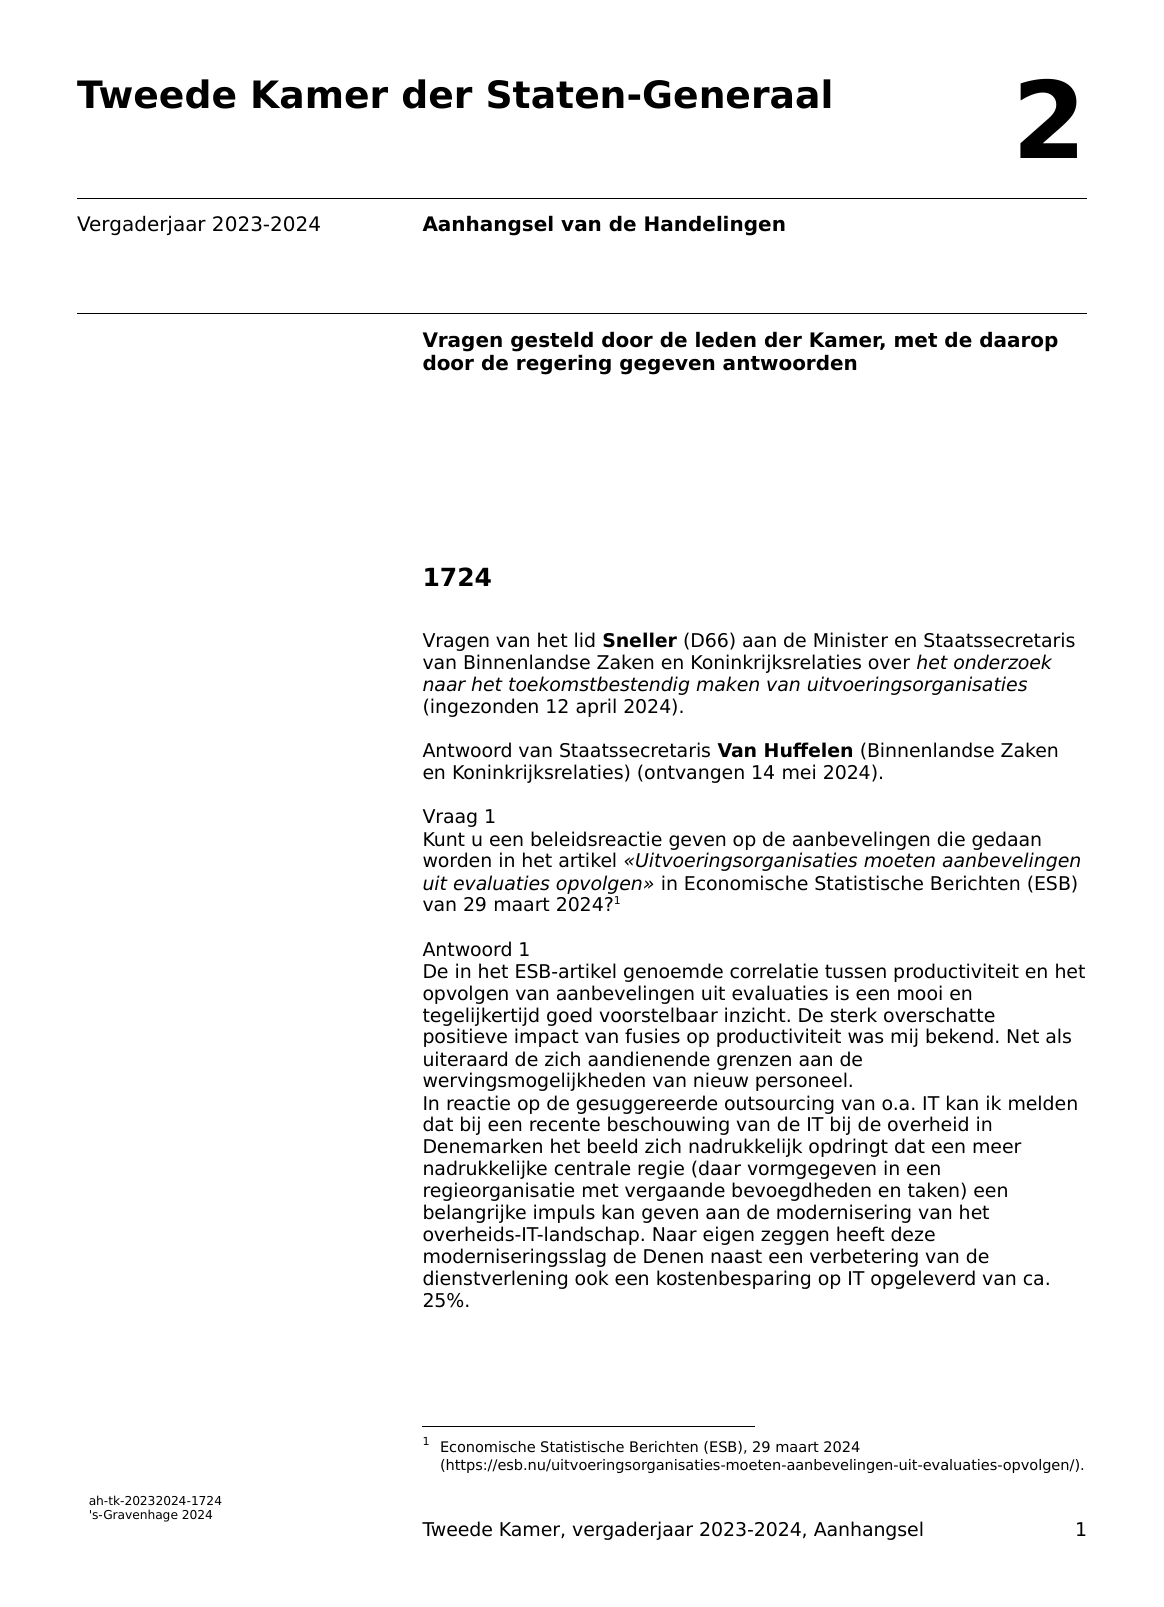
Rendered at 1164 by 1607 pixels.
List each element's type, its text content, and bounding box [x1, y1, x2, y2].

table_cell [77, 314, 422, 375]
table_header 2 [886, 59, 1087, 198]
table_header Tweede Kamer der Staten-Generaal [77, 59, 886, 198]
text ah-tk-20232024-1724 [88, 1494, 323, 1508]
text 's-Gravenhage 2024 [88, 1508, 323, 1522]
text 1724 [422, 563, 1087, 592]
table_cell Vergaderjaar 2023-2024 [77, 199, 422, 313]
text Vragen van het lid Sneller (D66) aan de Minister en Staatssecretaris van Binnenlandse Zaken en Koninkrijksrelaties over het onderzoek naar het toekomstbestendig maken van uitvoeringsorganisaties (ingezonden 12 april 2024). [422, 630, 1087, 718]
text In reactie op de gesuggereerde outsourcing van o.a. IT kan ik melden dat bij een recente beschouwing van de IT bij de overheid in Denemarken het beeld zich nadrukkelijk opdringt dat een meer nadrukkelijke centrale regie (daar vormgegeven in een regieorganisatie met vergaande bevoegdheden en taken) een belangrijke impuls kan geven aan de modernisering van het overheids-IT-landschap. Naar eigen zeggen heeft deze moderniseringsslag de Denen naast een verbetering van de dienstverlening ook een kostenbesparing op IT opgeleverd van ca. 25%. [422, 1092, 1087, 1312]
text Antwoord van Staatssecretaris Van Huffelen (Binnenlandse Zaken en Koninkrijksrelaties) (ontvangen 14 mei 2024). [422, 740, 1087, 784]
text Economische Statistische Berichten (ESB), 29 maart 2024 (https://esb.nu/uitvoeringsorganisaties-moeten-aanbevelingen-uit-evaluaties-opvolgen/). [422, 1435, 1087, 1474]
text De in het ESB-artikel genoemde correlatie tussen productiviteit en het opvolgen van aanbevelingen uit evaluaties is een mooi en tegelijkertijd goed voorstelbaar inzicht. De sterk overschatte positieve impact van fusies op productiviteit was mij bekend. Net als uiteraard de zich aandienende grenzen aan de wervingsmogelijkheden van nieuw personeel. [422, 961, 1087, 1092]
table_cell Vragen gesteld door de leden der Kamer, met de daarop door de regering gegeven antwoorden [422, 314, 1087, 375]
text Antwoord 1 [422, 938, 1087, 961]
text Kunt u een beleidsreactie geven op de aanbevelingen die gedaan worden in het artikel «Uitvoeringsorganisaties moeten aanbevelingen uit evaluaties opvolgen» in Economische Statistische Berichten (ESB) van 29 maart 2024? [422, 828, 1087, 916]
table_cell Aanhangsel van de Handelingen [422, 199, 1087, 313]
text Vraag 1 [422, 806, 1087, 828]
